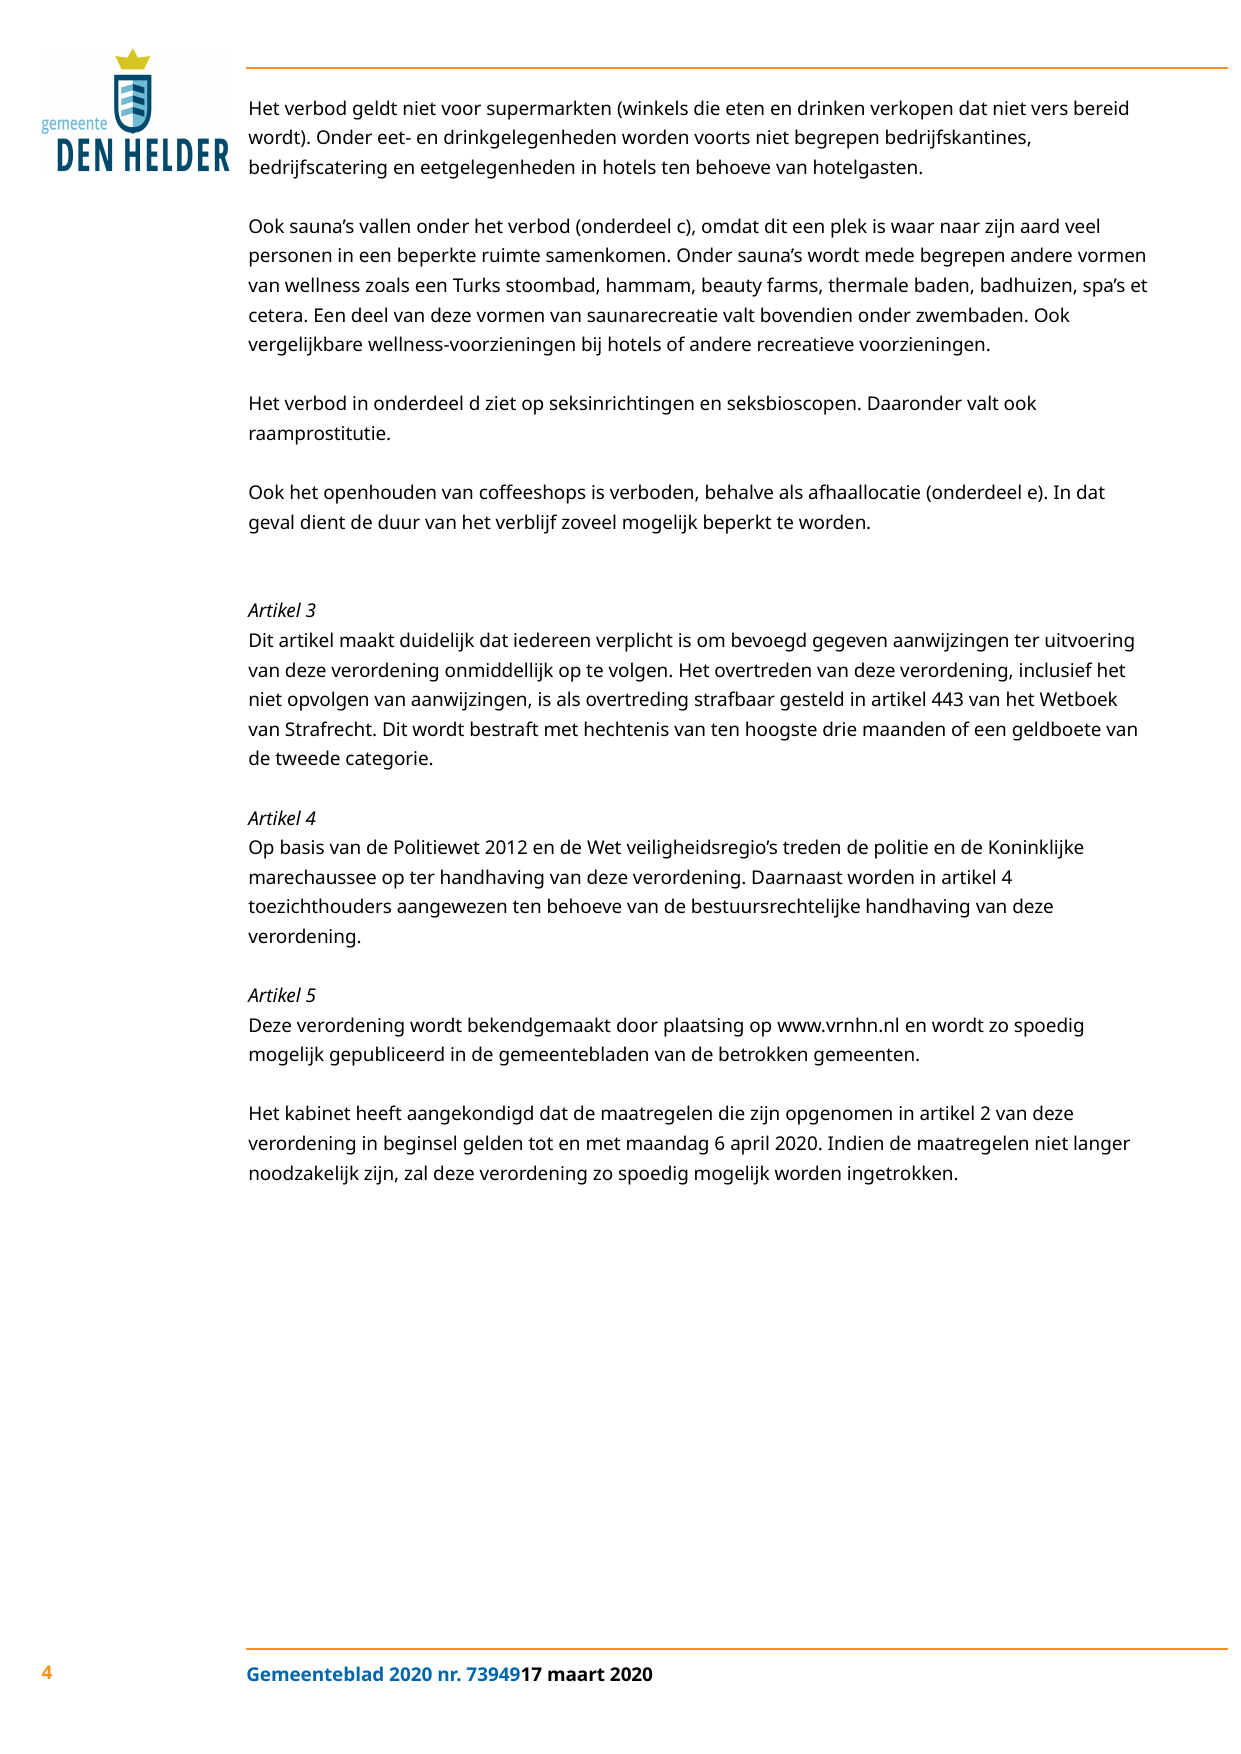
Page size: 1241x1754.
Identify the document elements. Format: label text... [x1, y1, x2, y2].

picture [220, 160, 224, 172]
text Ook sauna’s vallen onder het verbod (onderdeel c), omdat dit een plek is waar naar zijn aard veel personen in een beperkte ruimte samenkomen. Onder sauna’s wordt mede begrepen andere vormen van wellness zoals een Turks stoombad, hammam, beauty farms, thermale baden, badhuizen, spa’s et cetera. Een deel van deze vormen van saunarecreatie valt bovendien onder zwembaden. Ook vergelijkbare wellness-voorzieningen bij hotels of andere recreatieve voorzieningen. [248, 213, 1152, 357]
text Het verbod geldt niet voor supermarkten (winkels die eten en drinken verkopen dat niet vers bereid wordt). Onder eet- en drinkgelegenheden worden voorts niet begrepen bedrijfskantines, bedrijfscatering en eetgelegenheden in hotels ten behoeve van hotelgasten. [248, 95, 1152, 180]
picture [182, 144, 187, 165]
text Het verbod in onderdeel d ziet op seksinrichtingen en seksbioscopen. Daaronder valt ook raamprostitutie. [248, 391, 1152, 446]
text Artikel 4 [248, 805, 1152, 831]
text Deze verordening wordt bekendgemaakt door plaatsing op www.vrnhn.nl en wordt zo spoedig mogelijk gepubliceerd in de gemeentebladen van de betrokken gemeenten. [248, 1012, 1152, 1067]
text Dit artikel maakt duidelijk dat iedereen verplicht is om bevoegd gegeven aanwijzingen ter uitvoering van deze verordening onmiddellijk op te volgen. Het overtreden van deze verordening, inclusief het niet opvolgen van aanwijzingen, is als overtreding strafbaar gesteld in artikel 443 van het Wetboek van Strafrecht. Dit wordt bestraft met hechtenis van ten hoogste drie maanden of een geldboete van de tweede categorie. [248, 627, 1152, 771]
text Het kabinet heeft aangekondigd dat de maatregelen die zijn opgenomen in artikel 2 van deze verordening in beginsel gelden tot en met maandag 6 april 2020. Indien de maatregelen niet langer noodzakelijk zijn, zal deze verordening zo spoedig mogelijk worden ingetrokken. [248, 1101, 1152, 1186]
text Artikel 5 [248, 982, 1152, 1008]
picture [130, 157, 135, 172]
text Op basis van de Politiewet 2012 en de Wet veiligheidsregio’s treden de politie en de Koninklijke marechaussee op ter handhaving van deze verordening. Daarnaast worden in artikel 4 toezichthouders aangewezen ten behoeve van de bestuursrechtelijke handhaving van deze verordening. [248, 834, 1152, 949]
picture [63, 144, 68, 165]
picture [100, 154, 106, 172]
picture [41, 47, 231, 172]
text Artikel 3 [248, 598, 1152, 623]
text Ook het openhouden van coffeeshops is verboden, behalve als afhaallocatie (onderdeel e). In dat geval dient de duur van het verblijf zoveel mogelijk beperkt te worden. [248, 479, 1152, 535]
